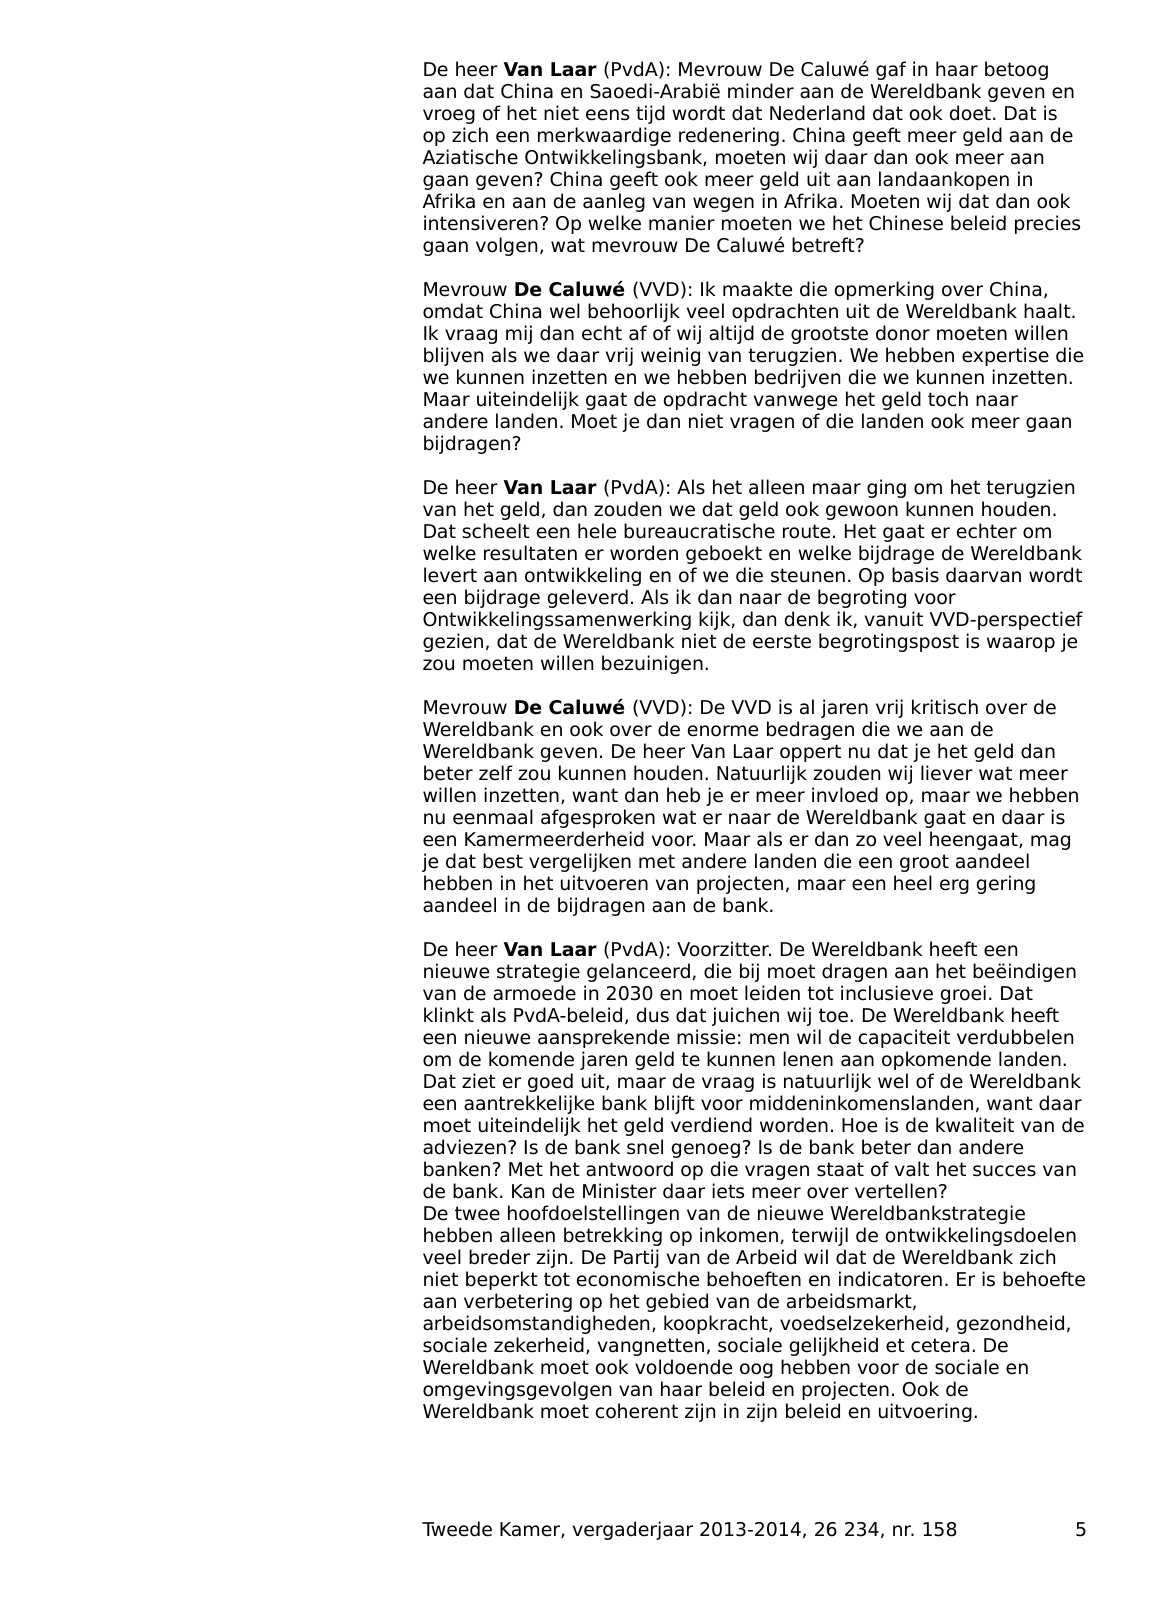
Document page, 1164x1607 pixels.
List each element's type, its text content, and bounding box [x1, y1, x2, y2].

text De heer Van Laar (PvdA): Voorzitter. De Wereldbank heeft een nieuwe strategie gelanceerd, die bij moet dragen aan het beëindigen van de armoede in 2030 en moet leiden tot inclusieve groei. Dat klinkt als PvdA-beleid, dus dat juichen wij toe. De Wereldbank heeft een nieuwe aansprekende missie: men wil de capaciteit verdubbelen om de komende jaren geld te kunnen lenen aan opkomende landen. Dat ziet er goed uit, maar de vraag is natuurlijk wel of de Wereldbank een aantrekkelijke bank blijft voor middeninkomenslanden, want daar moet uiteindelijk het geld verdiend worden. Hoe is de kwaliteit van de adviezen? Is de bank snel genoeg? Is de bank beter dan andere banken? Met het antwoord op die vragen staat of valt het succes van de bank. Kan de Minister daar iets meer over vertellen? [422, 939, 1087, 1203]
text Mevrouw De Caluwé (VVD): Ik maakte die opmerking over China, omdat China wel behoorlijk veel opdrachten uit de Wereldbank haalt. Ik vraag mij dan echt af of wij altijd de grootste donor moeten willen blijven als we daar vrij weinig van terugzien. We hebben expertise die we kunnen inzetten en we hebben bedrijven die we kunnen inzetten. Maar uiteindelijk gaat de opdracht vanwege het geld toch naar andere landen. Moet je dan niet vragen of die landen ook meer gaan bijdragen? [422, 279, 1087, 455]
text De twee hoofdoelstellingen van de nieuwe Wereldbankstrategie hebben alleen betrekking op inkomen, terwijl de ontwikkelingsdoelen veel breder zijn. De Partij van de Arbeid wil dat de Wereldbank zich niet beperkt tot economische behoeften en indicatoren. Er is behoefte aan verbetering op het gebied van de arbeidsmarkt, arbeidsomstandigheden, koopkracht, voedselzekerheid, gezondheid, sociale zekerheid, vangnetten, sociale gelijkheid et cetera. De Wereldbank moet ook voldoende oog hebben voor de sociale en omgevingsgevolgen van haar beleid en projecten. Ook de Wereldbank moet coherent zijn in zijn beleid en uitvoering. [422, 1203, 1087, 1423]
text De heer Van Laar (PvdA): Als het alleen maar ging om het terugzien van het geld, dan zouden we dat geld ook gewoon kunnen houden. Dat scheelt een hele bureaucratische route. Het gaat er echter om welke resultaten er worden geboekt en welke bijdrage de Wereldbank levert aan ontwikkeling en of we die steunen. Op basis daarvan wordt een bijdrage geleverd. Als ik dan naar de begroting voor Ontwikkelingssamenwerking kijk, dan denk ik, vanuit VVD-perspectief gezien, dat de Wereldbank niet de eerste begrotingspost is waarop je zou moeten willen bezuinigen. [422, 477, 1087, 675]
text Mevrouw De Caluwé (VVD): De VVD is al jaren vrij kritisch over de Wereldbank en ook over de enorme bedragen die we aan de Wereldbank geven. De heer Van Laar oppert nu dat je het geld dan beter zelf zou kunnen houden. Natuurlijk zouden wij liever wat meer willen inzetten, want dan heb je er meer invloed op, maar we hebben nu eenmaal afgesproken wat er naar de Wereldbank gaat en daar is een Kamermeerderheid voor. Maar als er dan zo veel heengaat, mag je dat best vergelijken met andere landen die een groot aandeel hebben in het uitvoeren van projecten, maar een heel erg gering aandeel in de bijdragen aan de bank. [422, 697, 1087, 917]
text De heer Van Laar (PvdA): Mevrouw De Caluwé gaf in haar betoog aan dat China en Saoedi-Arabië minder aan de Wereldbank geven en vroeg of het niet eens tijd wordt dat Nederland dat ook doet. Dat is op zich een merkwaardige redenering. China geeft meer geld aan de Aziatische Ontwikkelingsbank, moeten wij daar dan ook meer aan gaan geven? China geeft ook meer geld uit aan landaankopen in Afrika en aan de aanleg van wegen in Afrika. Moeten wij dat dan ook intensiveren? Op welke manier moeten we het Chinese beleid precies gaan volgen, wat mevrouw De Caluwé betreft? [422, 59, 1087, 257]
